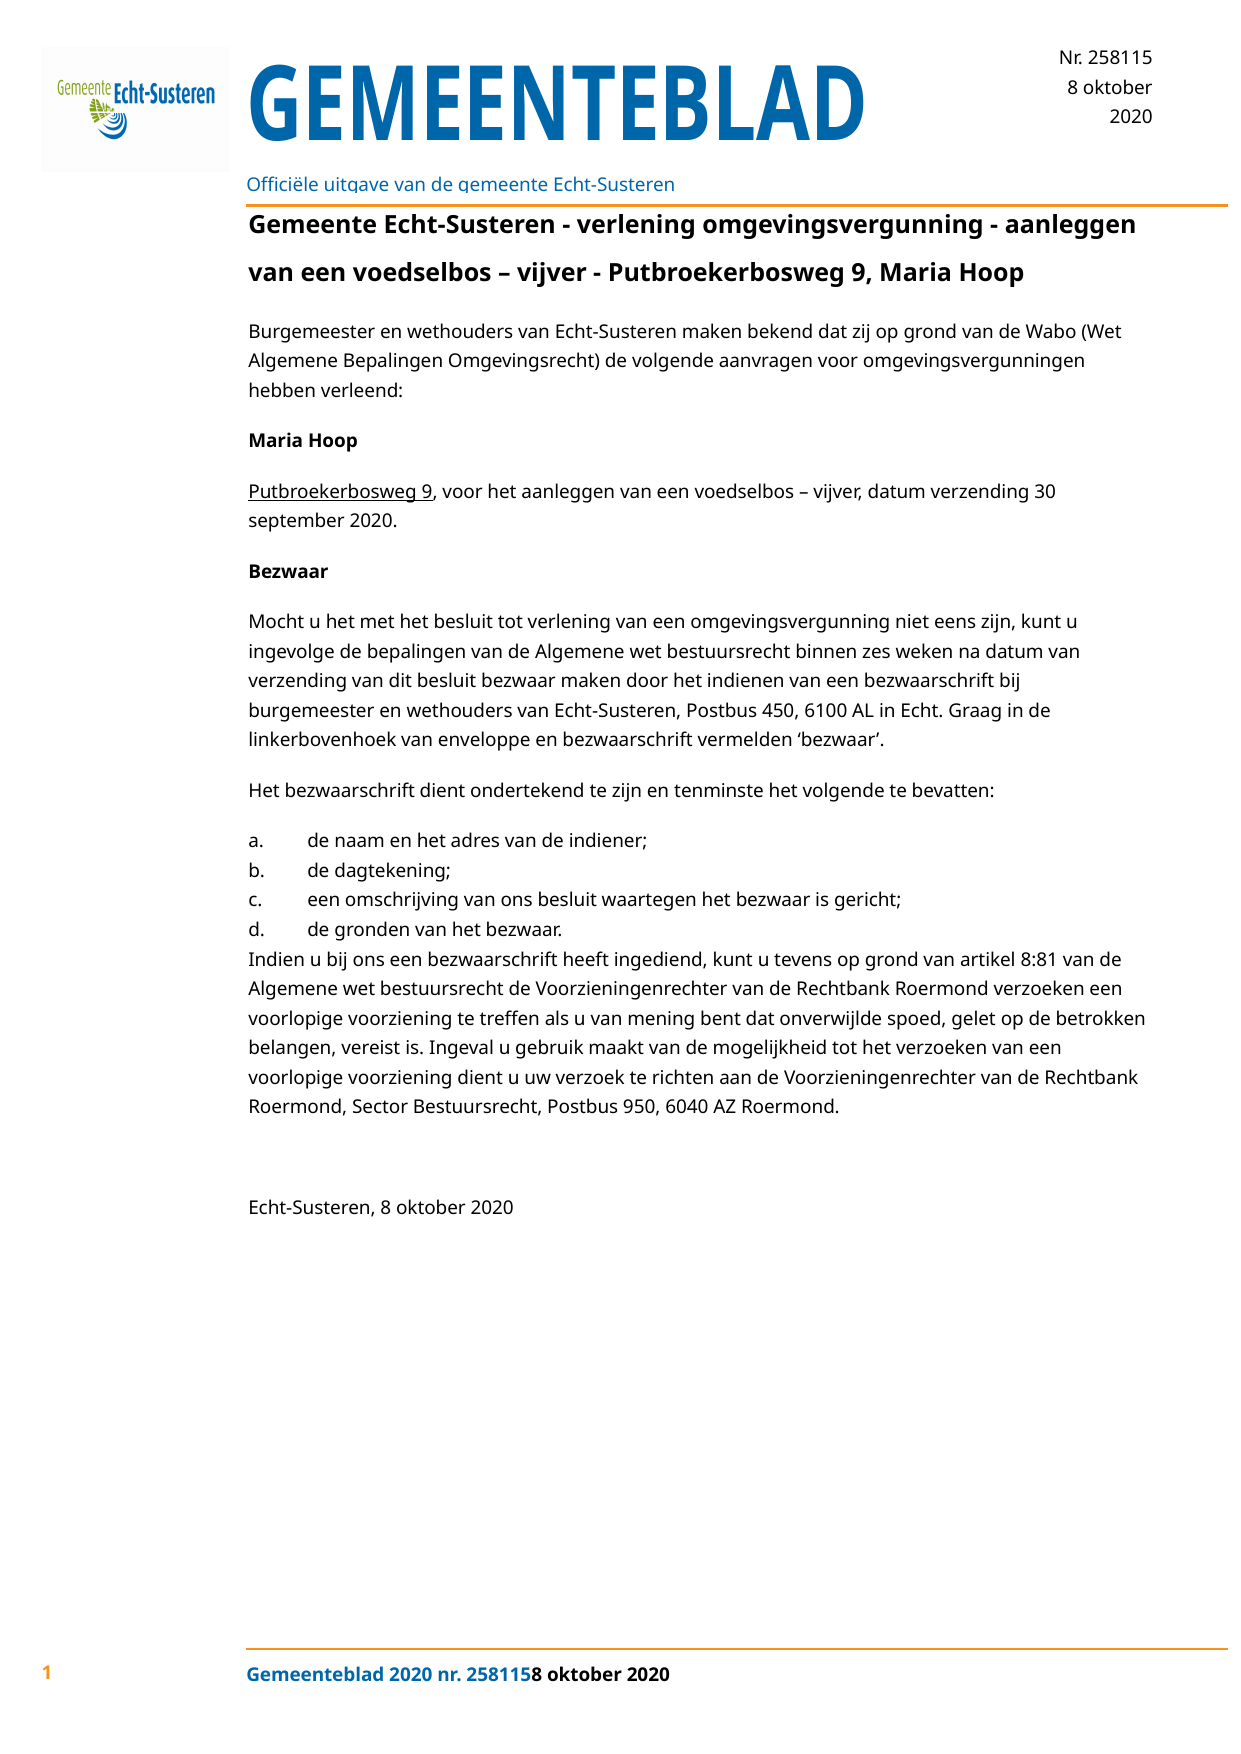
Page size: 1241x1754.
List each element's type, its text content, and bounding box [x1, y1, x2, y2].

text Burgemeester en wethouders van Echt-Susteren maken bekend dat zij op grond van de Wabo (Wet Algemene Bepalingen Omgevingsrecht) de volgende aanvragen voor omgevingsvergunningen hebben verleend: [248, 318, 1152, 403]
text Putbroekerbosweg 9, voor het aanleggen van een voedselbos – vijver, datum verzending 30 september 2020. [248, 478, 1152, 533]
list de naam en het adres van de indiener; [248, 827, 1152, 853]
picture [41, 47, 231, 172]
text Indien u bij ons een bezwaarschrift heeft ingediend, kunt u tevens op grond van artikel 8:81 van de Algemene wet bestuursrecht de Voorzieningenrechter van de Rechtbank Roermond verzoeken een voorlopige voorziening te treffen als u van mening bent dat onverwijlde spoed, gelet op de betrokken belangen, vereist is. Ingeval u gebruik maakt van de mogelijkheid tot het verzoeken van een voorlopige voorziening dient u uw verzoek te richten aan de Voorzieningenrechter van de Rechtbank Roermond, Sector Bestuursrecht, Postbus 950, 6040 AZ Roermond. [248, 946, 1152, 1119]
list een omschrijving van ons besluit waartegen het bezwaar is gericht; [248, 887, 1152, 912]
text Bezwaar [248, 558, 1152, 584]
list de dagtekening; [248, 857, 1152, 883]
text Gemeente Echt-Susteren - verlening omgevingsvergunning - aanleggen van een voedselbos – vijver - Putbroekerbosweg 9, Maria Hoop [248, 207, 1152, 288]
text Maria Hoop [248, 427, 1152, 453]
text Mocht u het met het besluit tot verlening van een omgevingsvergunning niet eens zijn, kunt u ingevolge de bepalingen van de Algemene wet bestuursrecht binnen zes weken na datum van verzending van dit besluit bezwaar maken door het indienen van een bezwaarschrift bij burgemeester en wethouders van Echt-Susteren, Postbus 450, 6100 AL in Echt. Graag in de linkerbovenhoek van enveloppe en bezwaarschrift vermelden ‘bezwaar’. [248, 608, 1152, 752]
text Echt-Susteren, 8 oktober 2020 [248, 1194, 1152, 1220]
list de gronden van het bezwaar. [248, 916, 1152, 942]
text Het bezwaarschrift dient ondertekend te zijn en tenminste het volgende te bevatten: [248, 777, 1152, 803]
